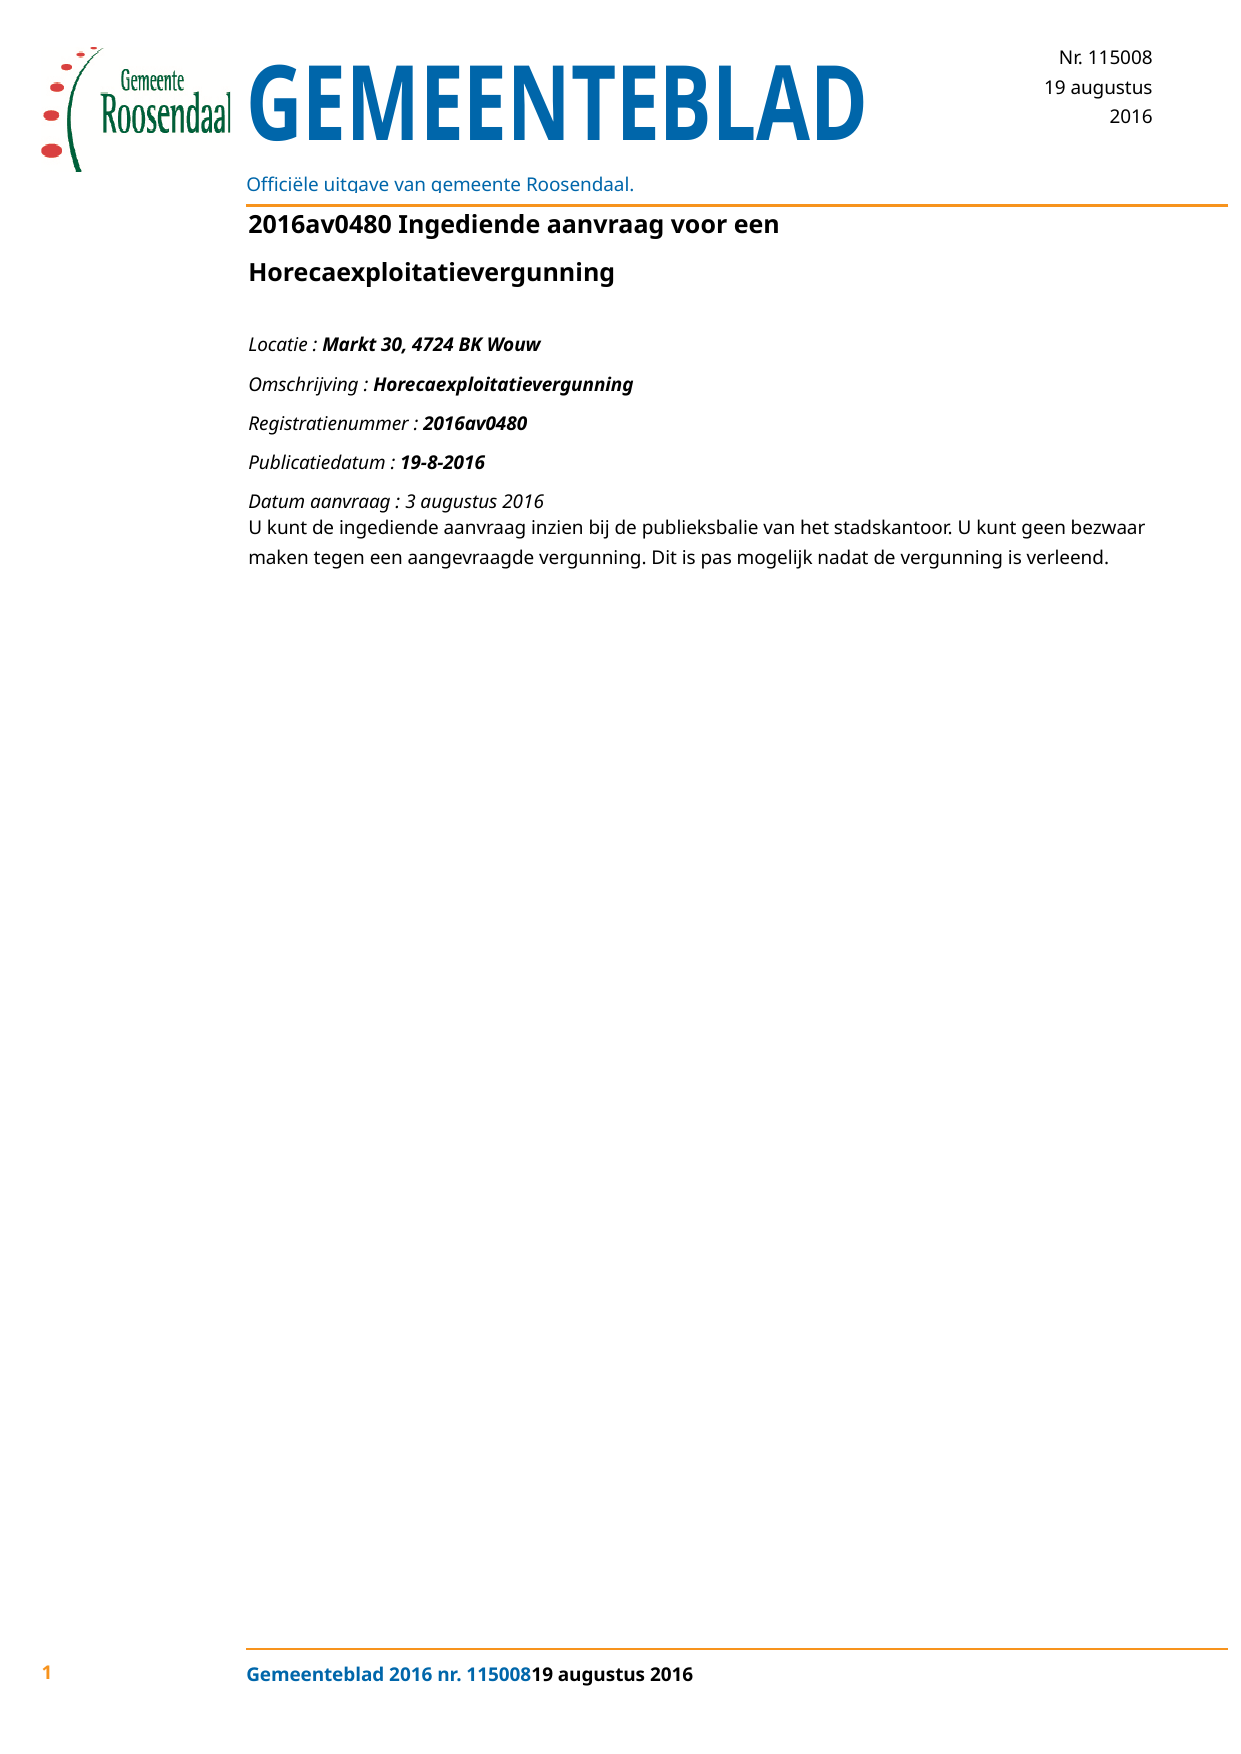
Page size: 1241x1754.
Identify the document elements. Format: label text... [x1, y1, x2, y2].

text Registratienummer : 2016av0480 [248, 410, 1152, 436]
text Publicatiedatum : 19-8-2016 [248, 449, 1152, 475]
picture [41, 47, 231, 172]
text 2016av0480 Ingediende aanvraag voor een Horecaexploitatievergunning [248, 207, 1152, 288]
text Locatie : Markt 30, 4724 BK Wouw [248, 331, 1152, 357]
text Omschrijving : Horecaexploitatievergunning [248, 371, 1152, 396]
text Datum aanvraag : 3 augustus 2016 [248, 488, 1152, 514]
text U kunt de ingediende aanvraag inzien bij de publieksbalie van het stadskantoor. U kunt geen bezwaar maken tegen een aangevraagde vergunning. Dit is pas mogelijk nadat de vergunning is verleend. [248, 514, 1152, 569]
